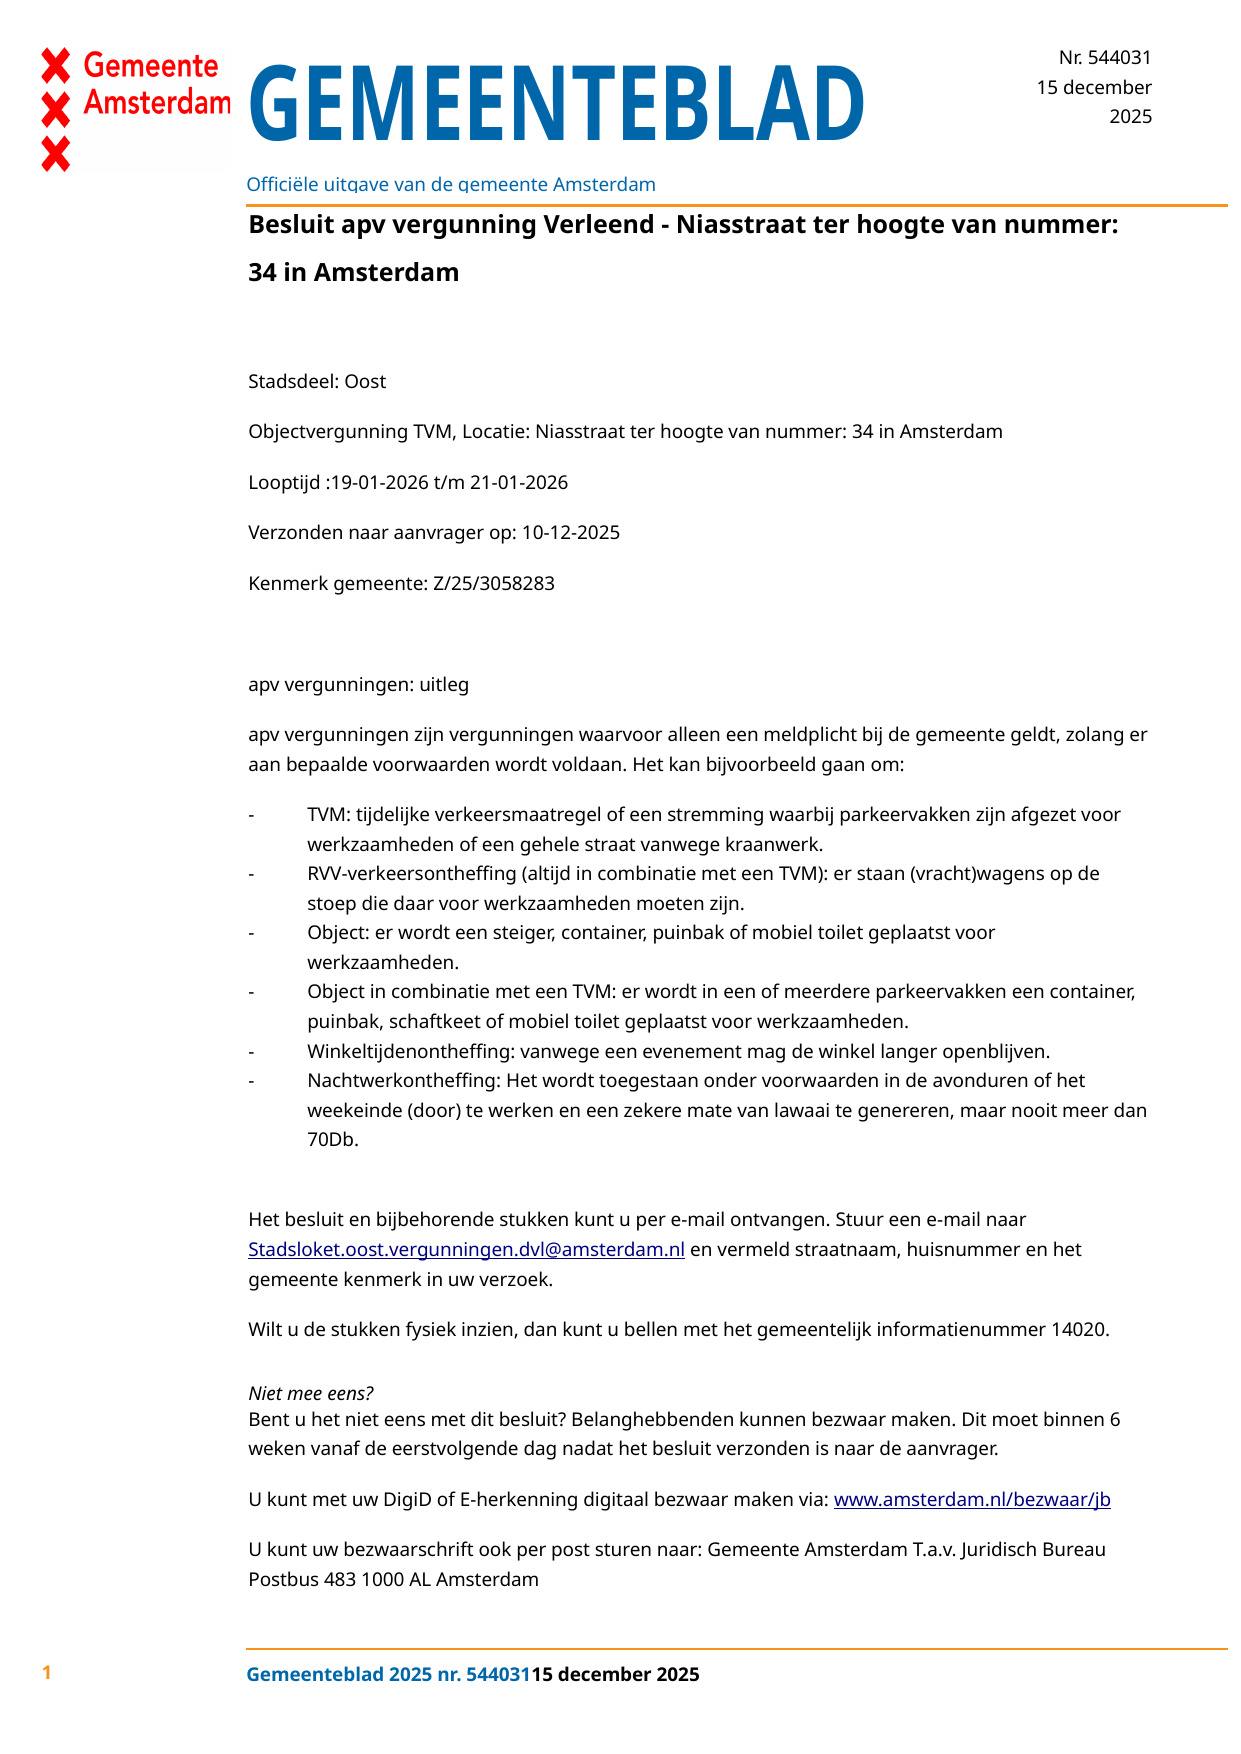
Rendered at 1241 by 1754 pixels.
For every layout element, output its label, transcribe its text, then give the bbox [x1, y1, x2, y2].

picture [41, 47, 231, 172]
text apv vergunningen: uitleg [248, 671, 1152, 697]
text Stadsdeel: Oost [248, 368, 1152, 394]
list RVV-verkeersontheffing (altijd in combinatie met een TVM): er staan (vracht)wagens op de stoep die daar voor werkzaamheden moeten zijn. [248, 860, 1152, 916]
text apv vergunningen zijn vergunningen waarvoor alleen een meldplicht bij de gemeente geldt, zolang er aan bepaalde voorwaarden wordt voldaan. Het kan bijvoorbeeld gaan om: [248, 721, 1152, 777]
text Looptijd :19-01-2026 t/m 21-01-2026 [248, 469, 1152, 495]
list Nachtwerkontheffing: Het wordt toegestaan onder voorwaarden in de avonduren of het weekeinde (door) te werken en een zekere mate van lawaai te genereren, maar nooit meer dan 70Db. [248, 1067, 1152, 1152]
text Wilt u de stukken fysiek inzien, dan kunt u bellen met het gemeentelijk informatienummer 14020. [248, 1316, 1152, 1342]
text Besluit apv vergunning Verleend - Niasstraat ter hoogte van nummer: 34 in Amsterdam [248, 207, 1152, 288]
text Objectvergunning TVM, Locatie: Niasstraat ter hoogte van nummer: 34 in Amsterdam [248, 419, 1152, 444]
text Kenmerk gemeente: Z/25/3058283 [248, 570, 1152, 596]
list TVM: tijdelijke verkeersmaatregel of een stremming waarbij parkeervakken zijn afgezet voor werkzaamheden of een gehele straat vanwege kraanwerk. [248, 801, 1152, 857]
text Bent u het niet eens met dit besluit? Belanghebbenden kunnen bezwaar maken. Dit moet binnen 6 weken vanaf de eerstvolgende dag nadat het besluit verzonden is naar de aanvrager. [248, 1406, 1152, 1461]
text Niet mee eens? [248, 1380, 1152, 1406]
text Verzonden naar aanvrager op: 10-12-2025 [248, 519, 1152, 545]
list Object in combinatie met een TVM: er wordt in een of meerdere parkeervakken een container, puinbak, schaftkeet of mobiel toilet geplaatst voor werkzaamheden. [248, 979, 1152, 1034]
text U kunt met uw DigiD of E-herkenning digitaal bezwaar maken via: www.amsterdam.nl/bezwaar/jb [248, 1486, 1152, 1512]
list Object: er wordt een steiger, container, puinbak of mobiel toilet geplaatst voor werkzaamheden. [248, 919, 1152, 975]
text U kunt uw bezwaarschrift ook per post sturen naar: Gemeente Amsterdam T.a.v. Juridisch Bureau Postbus 483 1000 AL Amsterdam [248, 1536, 1152, 1592]
list Winkeltijdenontheffing: vanwege een evenement mag de winkel langer openblijven. [248, 1038, 1152, 1064]
text Het besluit en bijbehorende stukken kunt u per e-mail ontvangen. Stuur een e-mail naar Stadsloket.oost.vergunningen.dvl@amsterdam.nl en vermeld straatnaam, huisnummer en het gemeente kenmerk in uw verzoek. [248, 1207, 1152, 1292]
